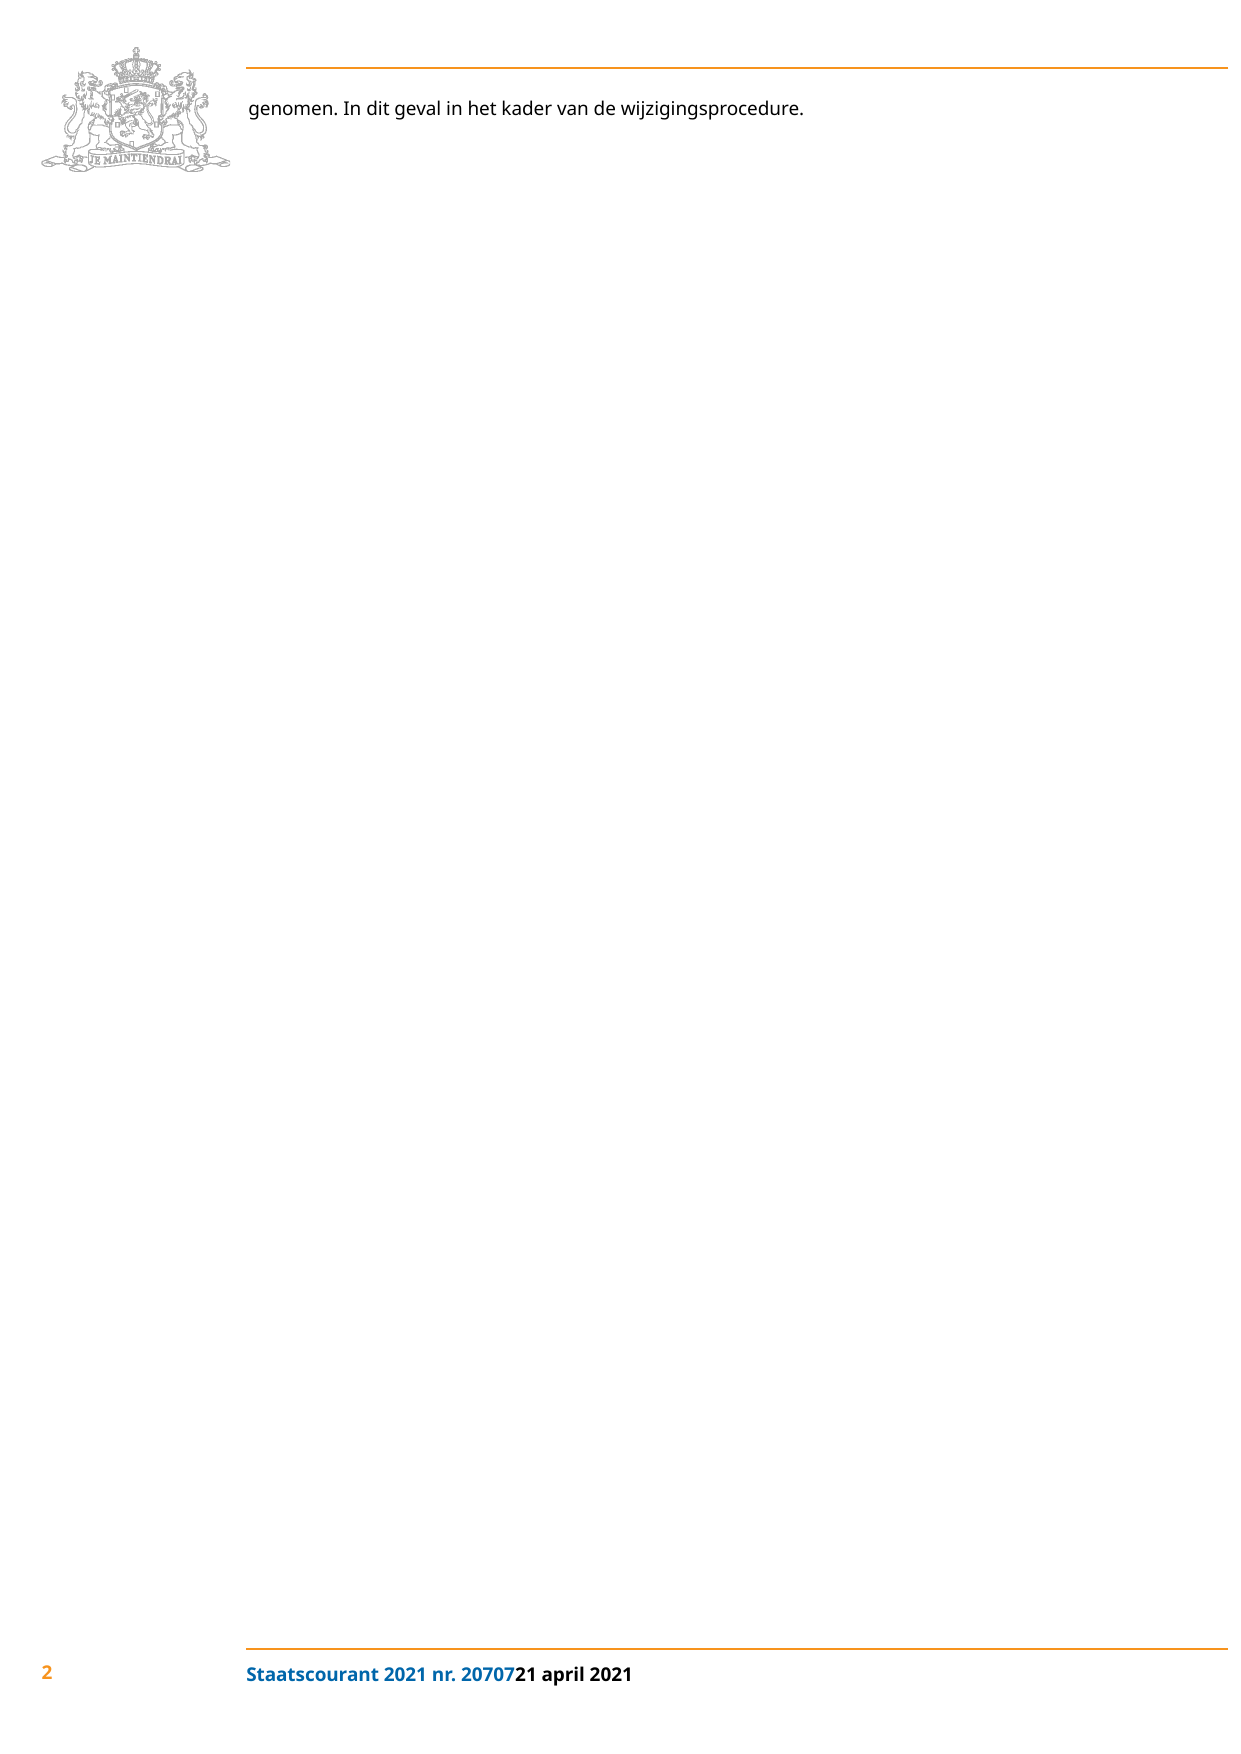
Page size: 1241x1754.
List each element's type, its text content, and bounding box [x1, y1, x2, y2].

text genomen. In dit geval in het kader van de wijzigingsprocedure. [248, 95, 1152, 121]
picture [41, 47, 231, 172]
